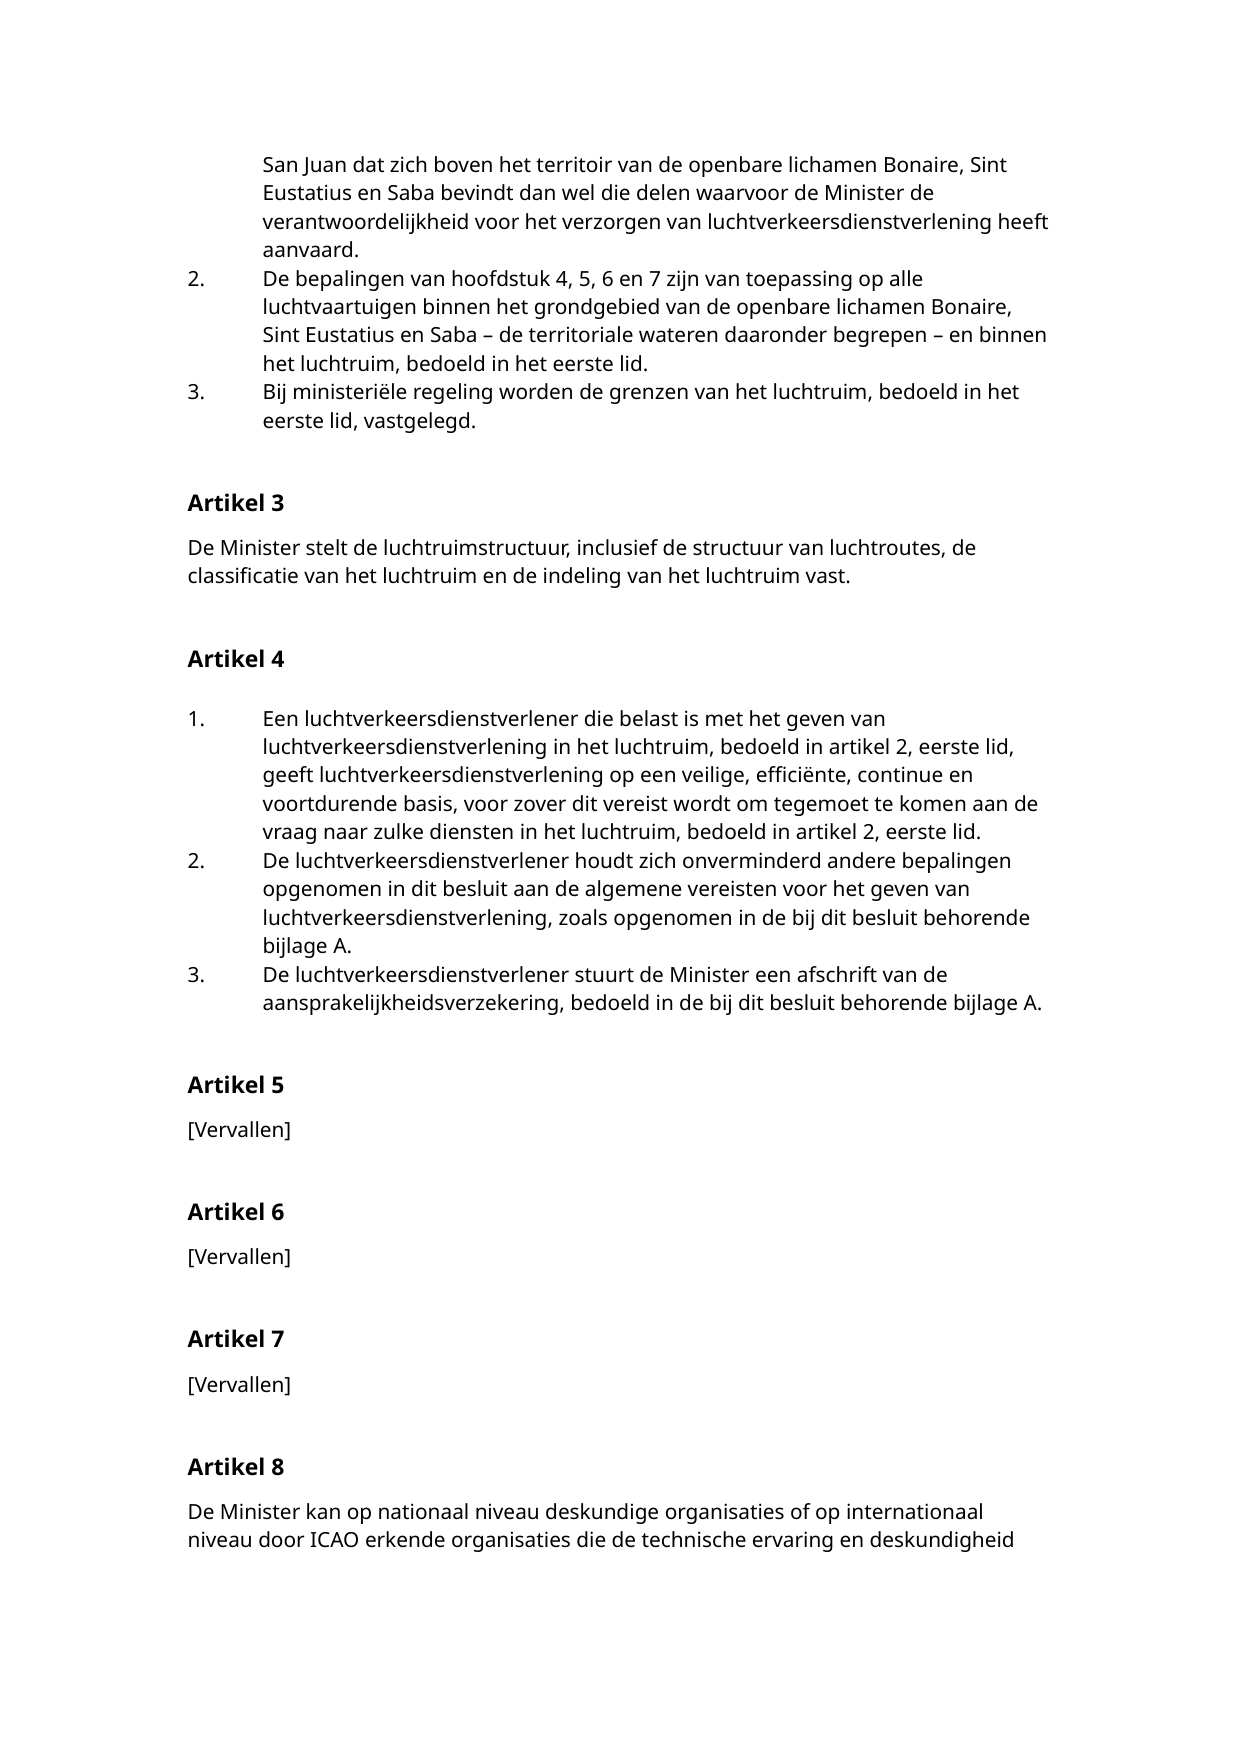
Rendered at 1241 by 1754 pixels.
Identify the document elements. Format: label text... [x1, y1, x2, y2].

text [Vervallen] [187, 1370, 1053, 1398]
list Bij ministeriële regeling worden de grenzen van het luchtruim, bedoeld in het eerste lid, vastgelegd. [187, 377, 1053, 434]
subtitle Artikel 8 [187, 1451, 1053, 1482]
list De bepalingen van hoofdstuk 4, 5, 6 en 7 zijn van toepassing op alle luchtvaartuigen binnen het grondgebied van de openbare lichamen Bonaire, Sint Eustatius en Saba – de territoriale wateren daaronder begrepen – en binnen het luchtruim, bedoeld in het eerste lid. [187, 264, 1053, 377]
text De Minister kan op nationaal niveau deskundige organisaties of op internationaal niveau door ICAO erkende organisaties die de technische ervaring en deskundigheid [187, 1497, 1053, 1554]
list De luchtverkeersdienstverlener stuurt de Minister een afschrift van de aansprakelijkheidsverzekering, bedoeld in de bij dit besluit behorende bijlage A. [187, 960, 1053, 1017]
list De luchtverkeersdienstverlener houdt zich onverminderd andere bepalingen opgenomen in dit besluit aan de algemene vereisten voor het geven van luchtverkeersdienstverlening, zoals opgenomen in de bij dit besluit behorende bijlage A. [187, 846, 1053, 960]
subtitle Artikel 7 [187, 1323, 1053, 1355]
subtitle Artikel 6 [187, 1196, 1053, 1227]
text [Vervallen] [187, 1115, 1053, 1144]
subtitle Artikel 4 [187, 642, 1053, 674]
subtitle Artikel 5 [187, 1069, 1053, 1100]
text De Minister stelt de luchtruimstructuur, inclusief de structuur van luchtroutes, de classificatie van het luchtruim en de indeling van het luchtruim vast. [187, 533, 1053, 590]
list San Juan dat zich boven het territoir van de openbare lichamen Bonaire, Sint Eustatius en Saba bevindt dan wel die delen waarvoor de Minister de verantwoordelijkheid voor het verzorgen van luchtverkeersdienstverlening heeft aanvaard. [187, 150, 1053, 264]
list Een luchtverkeersdienstverlener die belast is met het geven van luchtverkeersdienstverlening in het luchtruim, bedoeld in artikel 2, eerste lid, geeft luchtverkeersdienstverlening op een veilige, efficiënte, continue en voortdurende basis, voor zover dit vereist wordt om tegemoet te komen aan de vraag naar zulke diensten in het luchtruim, bedoeld in artikel 2, eerste lid. [187, 704, 1053, 846]
text [Vervallen] [187, 1242, 1053, 1271]
subtitle Artikel 3 [187, 487, 1053, 518]
